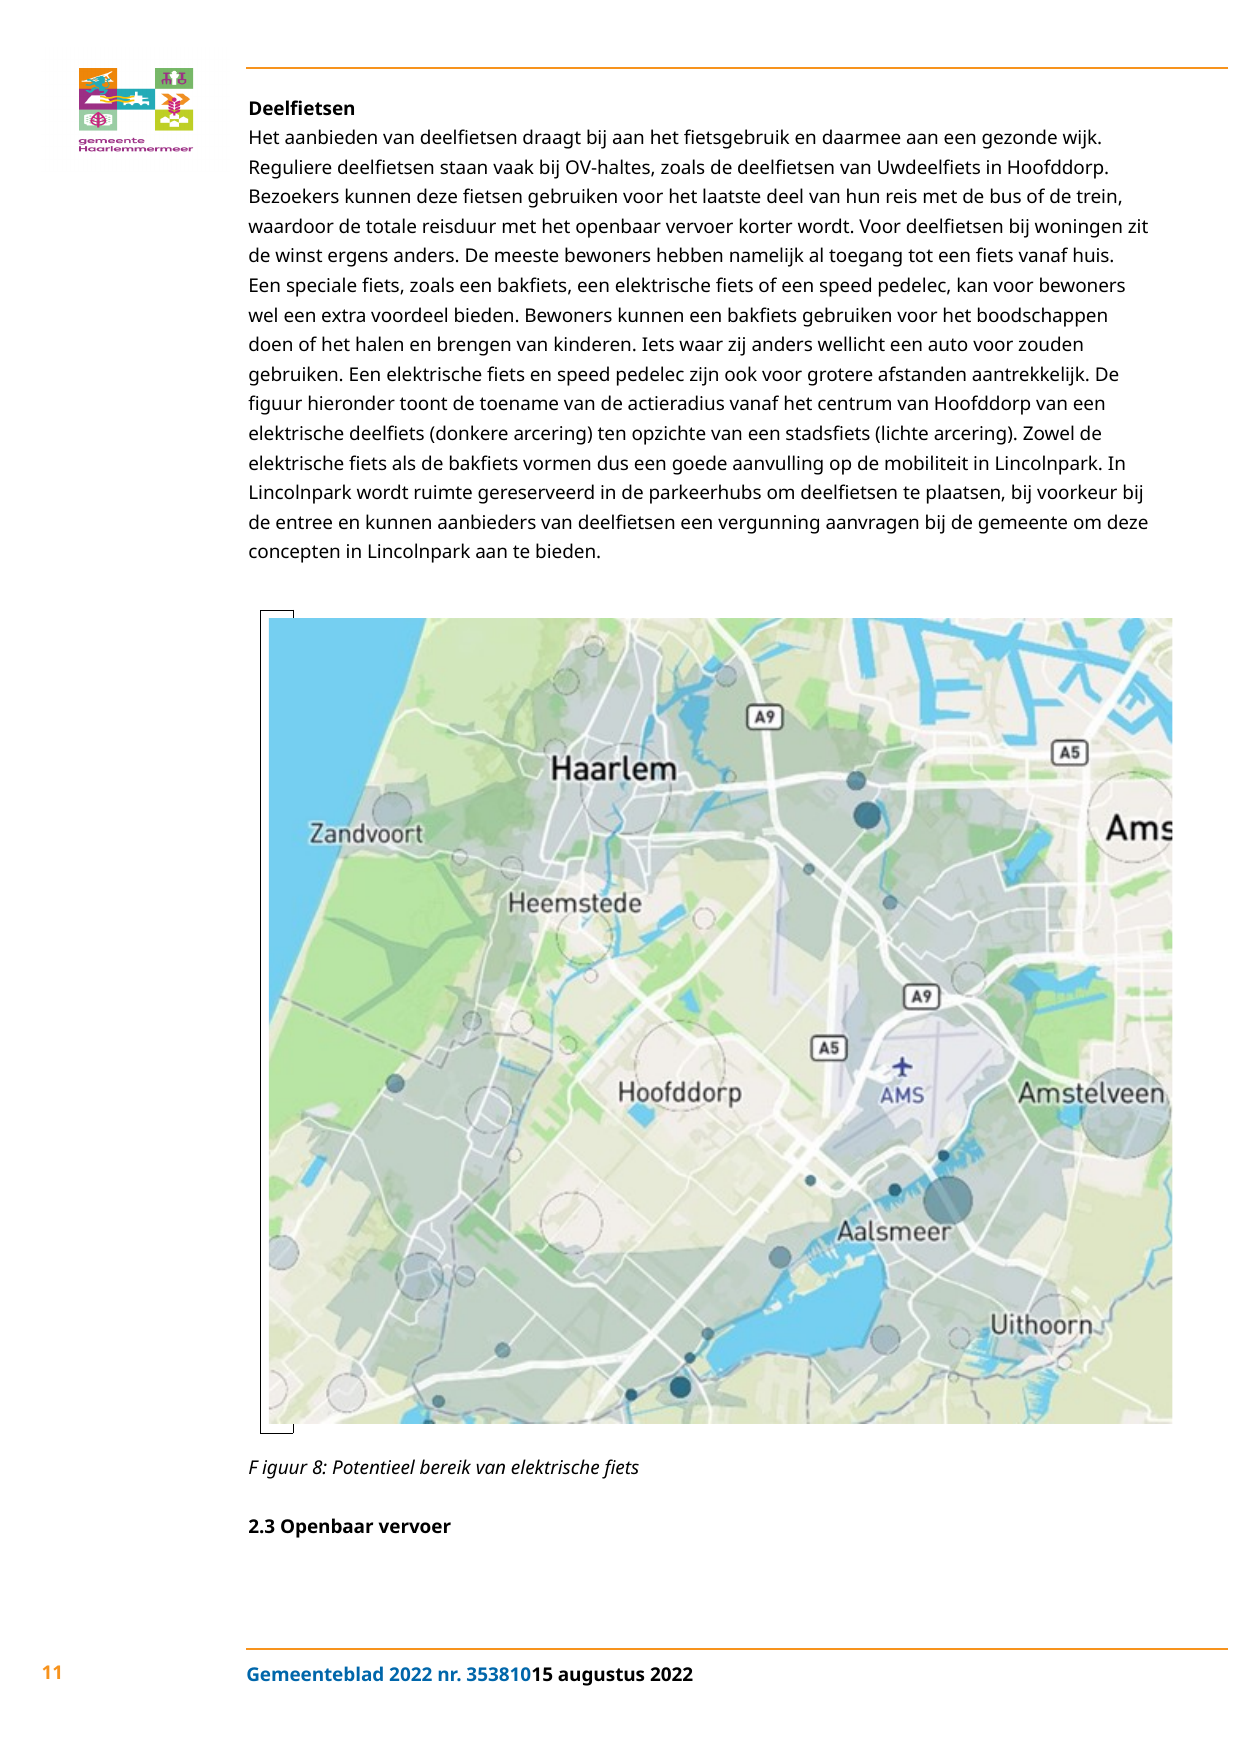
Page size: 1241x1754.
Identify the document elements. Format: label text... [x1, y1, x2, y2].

text Deelfietsen [248, 95, 1152, 121]
text Het aanbieden van deelfietsen draagt bij aan het fietsgebruik en daarmee aan een gezonde wijk. Reguliere deelfietsen staan vaak bij OV-haltes, zoals de deelfietsen van Uwdeelfiets in Hoofddorp. Bezoekers kunnen deze fietsen gebruiken voor het laatste deel van hun reis met de bus of de trein, waardoor de totale reisduur met het openbaar vervoer korter wordt. Voor deelfietsen bij woningen zit de winst ergens anders. De meeste bewoners hebben namelijk al toegang tot een fiets vanaf huis. Een speciale fiets, zoals een bakfiets, een elektrische fiets of een speed pedelec, kan voor bewoners wel een extra voordeel bieden. Bewoners kunnen een bakfiets gebruiken voor het boodschappen doen of het halen en brengen van kinderen. Iets waar zij anders wellicht een auto voor zouden gebruiken. Een elektrische fiets en speed pedelec zijn ook voor grotere afstanden aantrekkelijk. De figuur hieronder toont de toename van de actieradius vanaf het centrum van Hoofddorp van een elektrische deelfiets (donkere arcering) ten opzichte van een stadsfiets (lichte arcering). Zowel de elektrische fiets als de bakfiets vormen dus een goede aanvulling op de mobiliteit in Lincolnpark. In Lincolnpark wordt ruimte gereserveerd in de parkeerhubs om deelfietsen te plaatsen, bij voorkeur bij de entree en kunnen aanbieders van deelfietsen een vergunning aanvragen bij de gemeente om deze concepten in Lincolnpark aan te bieden. [248, 124, 1152, 564]
picture [41, 47, 231, 172]
text 2.3 Openbaar vervoer [248, 1513, 1152, 1539]
picture [268, 618, 1173, 1424]
text F iguur 8: Potentieel bereik van elektrische fiets [248, 1454, 1152, 1480]
